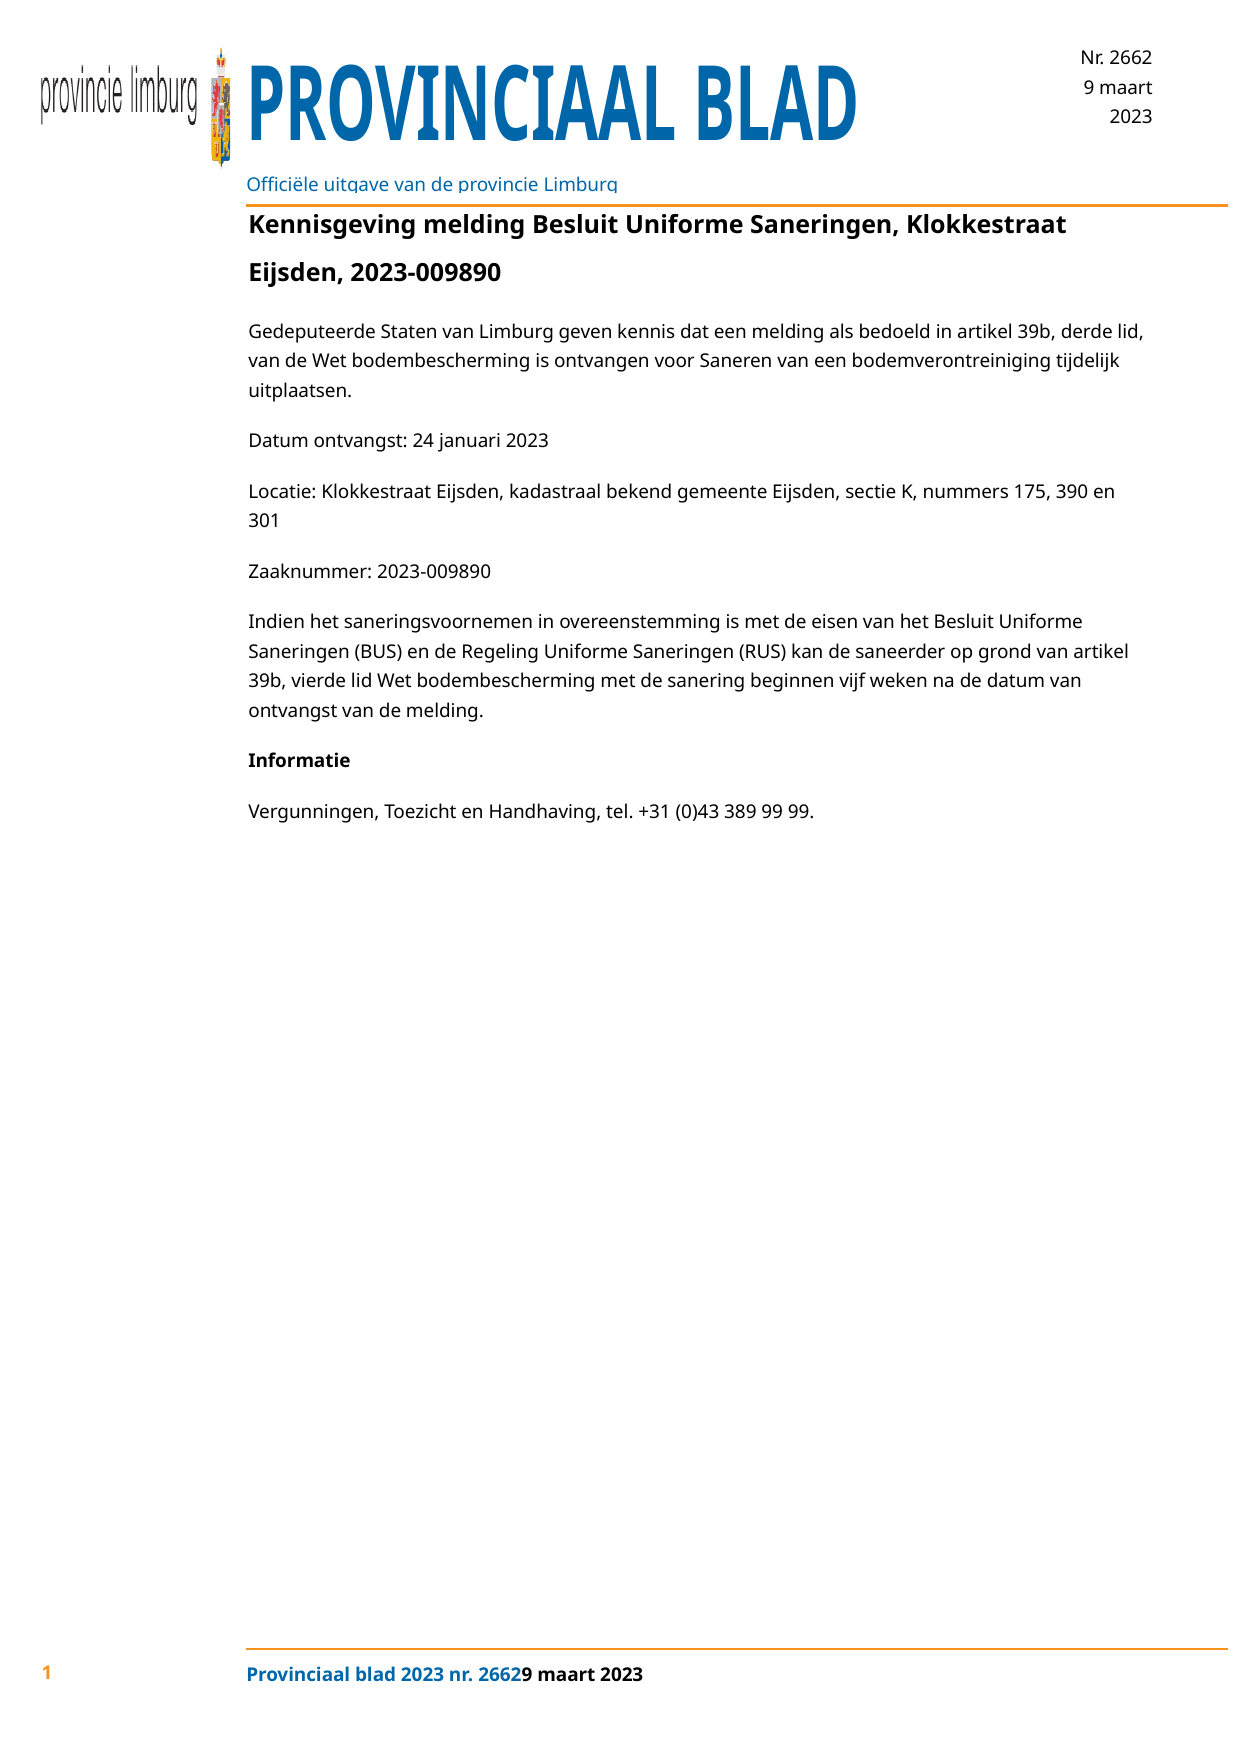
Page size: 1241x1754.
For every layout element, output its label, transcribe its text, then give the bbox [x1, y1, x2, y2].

text Locatie: Klokkestraat Eijsden, kadastraal bekend gemeente Eijsden, sectie K, nummers 175, 390 en 301 [248, 478, 1152, 533]
picture [41, 47, 231, 172]
text Zaaknummer: 2023-009890 [248, 558, 1152, 584]
text Informatie [248, 747, 1152, 773]
text Indien het saneringsvoornemen in overeenstemming is met de eisen van het Besluit Uniforme Saneringen (BUS) en de Regeling Uniforme Saneringen (RUS) kan de saneerder op grond van artikel 39b, vierde lid Wet bodembescherming met de sanering beginnen vijf weken na de datum van ontvangst van de melding. [248, 608, 1152, 723]
text Gedeputeerde Staten van Limburg geven kennis dat een melding als bedoeld in artikel 39b, derde lid, van de Wet bodembescherming is ontvangen voor Saneren van een bodemverontreiniging tijdelijk uitplaatsen. [248, 318, 1152, 403]
text Vergunningen, Toezicht en Handhaving, tel. +31 (0)43 389 99 99. [248, 798, 1152, 824]
text Datum ontvangst: 24 januari 2023 [248, 427, 1152, 453]
text Kennisgeving melding Besluit Uniforme Saneringen, Klokkestraat Eijsden, 2023-009890 [248, 207, 1152, 288]
